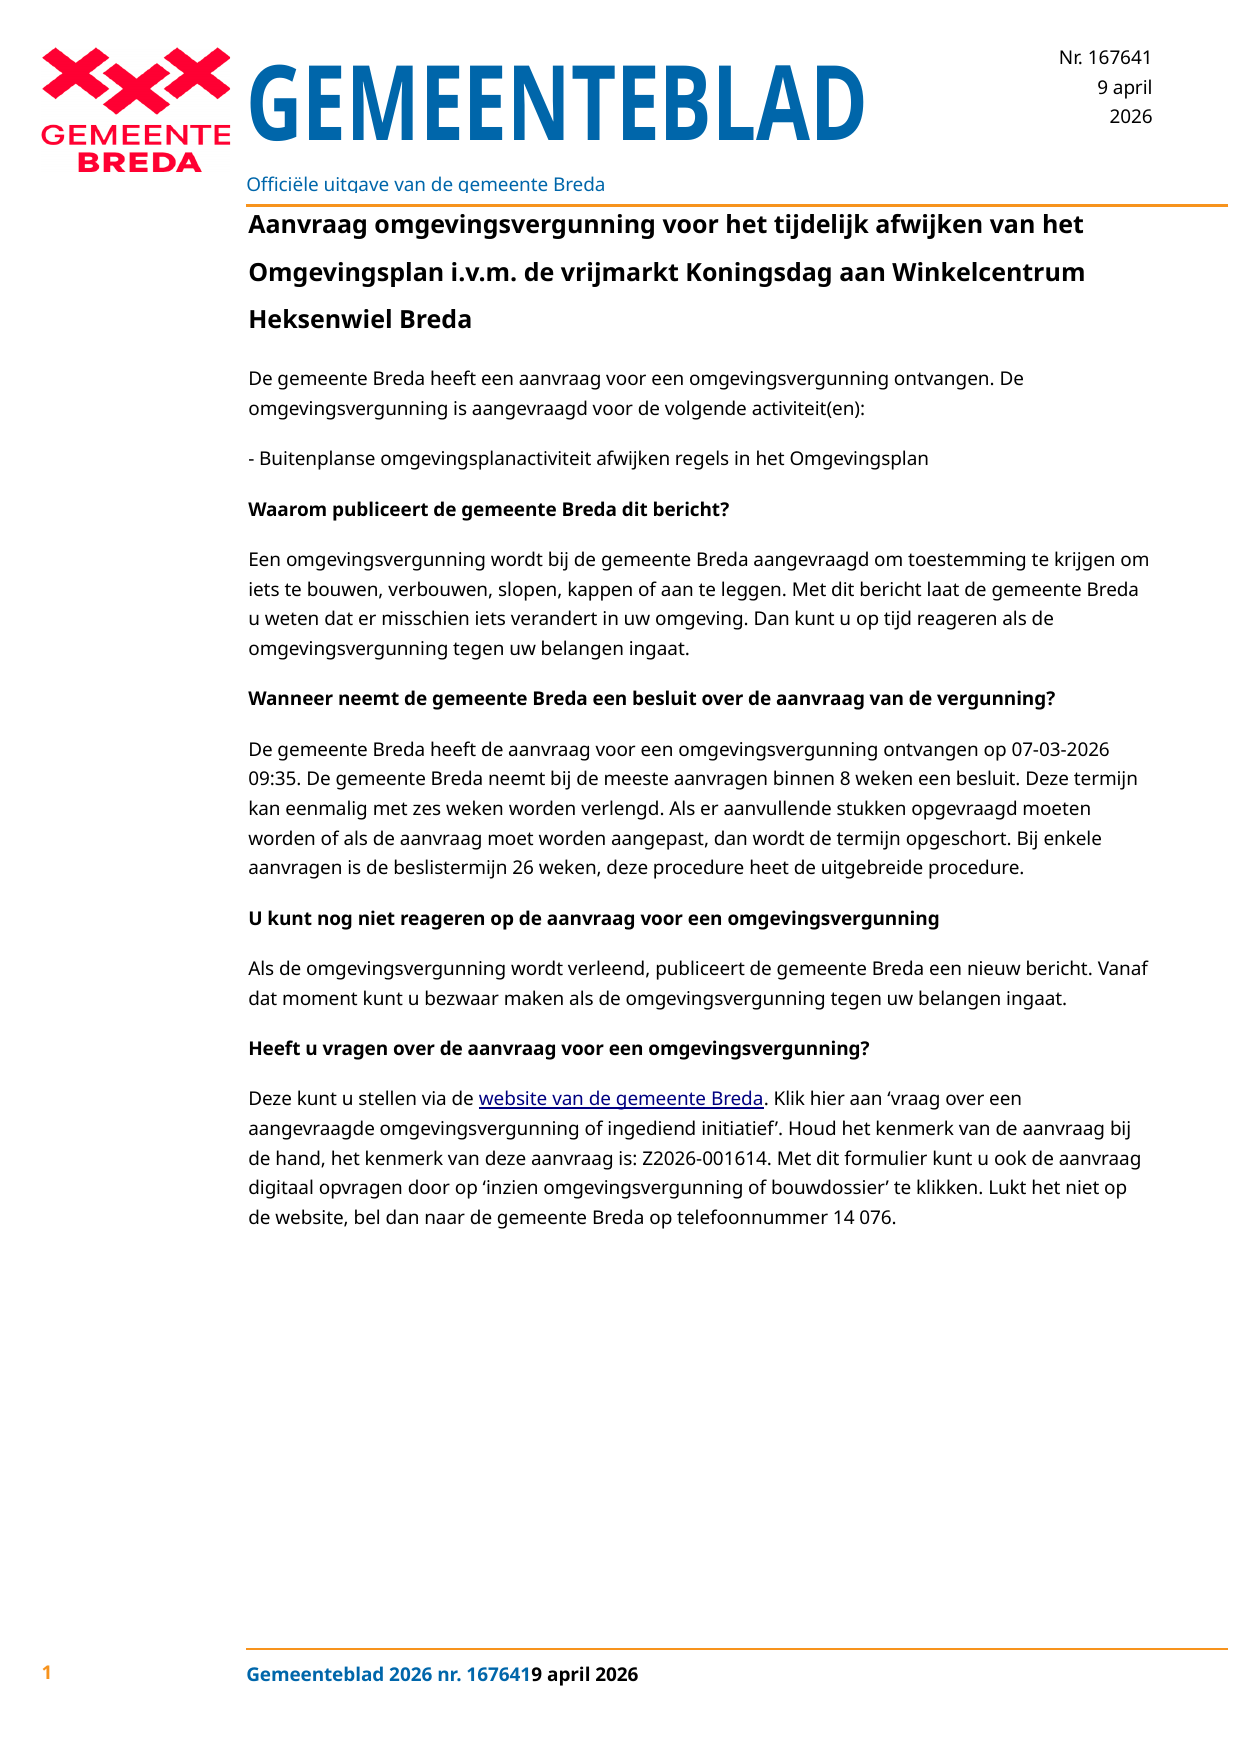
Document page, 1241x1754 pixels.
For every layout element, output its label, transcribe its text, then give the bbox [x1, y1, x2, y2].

text Heeft u vragen over de aanvraag voor een omgevingsvergunning? [248, 1035, 1152, 1061]
text Wanneer neemt de gemeente Breda een besluit over de aanvraag van de vergunning? [248, 686, 1152, 711]
text Een omgevingsvergunning wordt bij de gemeente Breda aangevraagd om toestemming te krijgen om iets te bouwen, verbouwen, slopen, kappen of aan te leggen. Met dit bericht laat de gemeente Breda u weten dat er misschien iets verandert in uw omgeving. Dan kunt u op tijd reageren als de omgevingsvergunning tegen uw belangen ingaat. [248, 546, 1152, 661]
text U kunt nog niet reageren op de aanvraag voor een omgevingsvergunning [248, 905, 1152, 930]
picture [41, 47, 231, 172]
text Aanvraag omgevingsvergunning voor het tijdelijk afwijken van het Omgevingsplan i.v.m. de vrijmarkt Koningsdag aan Winkelcentrum Heksenwiel Breda [248, 207, 1152, 336]
text De gemeente Breda heeft een aanvraag voor een omgevingsvergunning ontvangen. De omgevingsvergunning is aangevraagd voor de volgende activiteit(en): [248, 366, 1152, 421]
text Deze kunt u stellen via de website van de gemeente Breda. Klik hier aan ‘vraag over een aangevraagde omgevingsvergunning of ingediend initiatief’. Houd het kenmerk van de aanvraag bij de hand, het kenmerk van deze aanvraag is: Z2026-001614. Met dit formulier kunt u ook de aanvraag digitaal opvragen door op ‘inzien omgevingsvergunning of bouwdossier’ te klikken. Lukt het niet op de website, bel dan naar de gemeente Breda op telefoonnummer 14 076. [248, 1086, 1152, 1229]
text De gemeente Breda heeft de aanvraag voor een omgevingsvergunning ontvangen op 07-03-2026 09:35. De gemeente Breda neemt bij de meeste aanvragen binnen 8 weken een besluit. Deze termijn kan eenmalig met zes weken worden verlengd. Als er aanvullende stukken opgevraagd moeten worden of als de aanvraag moet worden aangepast, dan wordt de termijn opgeschort. Bij enkele aanvragen is de beslistermijn 26 weken, deze procedure heet de uitgebreide procedure. [248, 736, 1152, 880]
text Als de omgevingsvergunning wordt verleend, publiceert de gemeente Breda een nieuw bericht. Vanaf dat moment kunt u bezwaar maken als de omgevingsvergunning tegen uw belangen ingaat. [248, 955, 1152, 1010]
text Waarom publiceert de gemeente Breda dit bericht? [248, 496, 1152, 522]
text - Buitenplanse omgevingsplanactiviteit afwijken regels in het Omgevingsplan [248, 446, 1152, 471]
